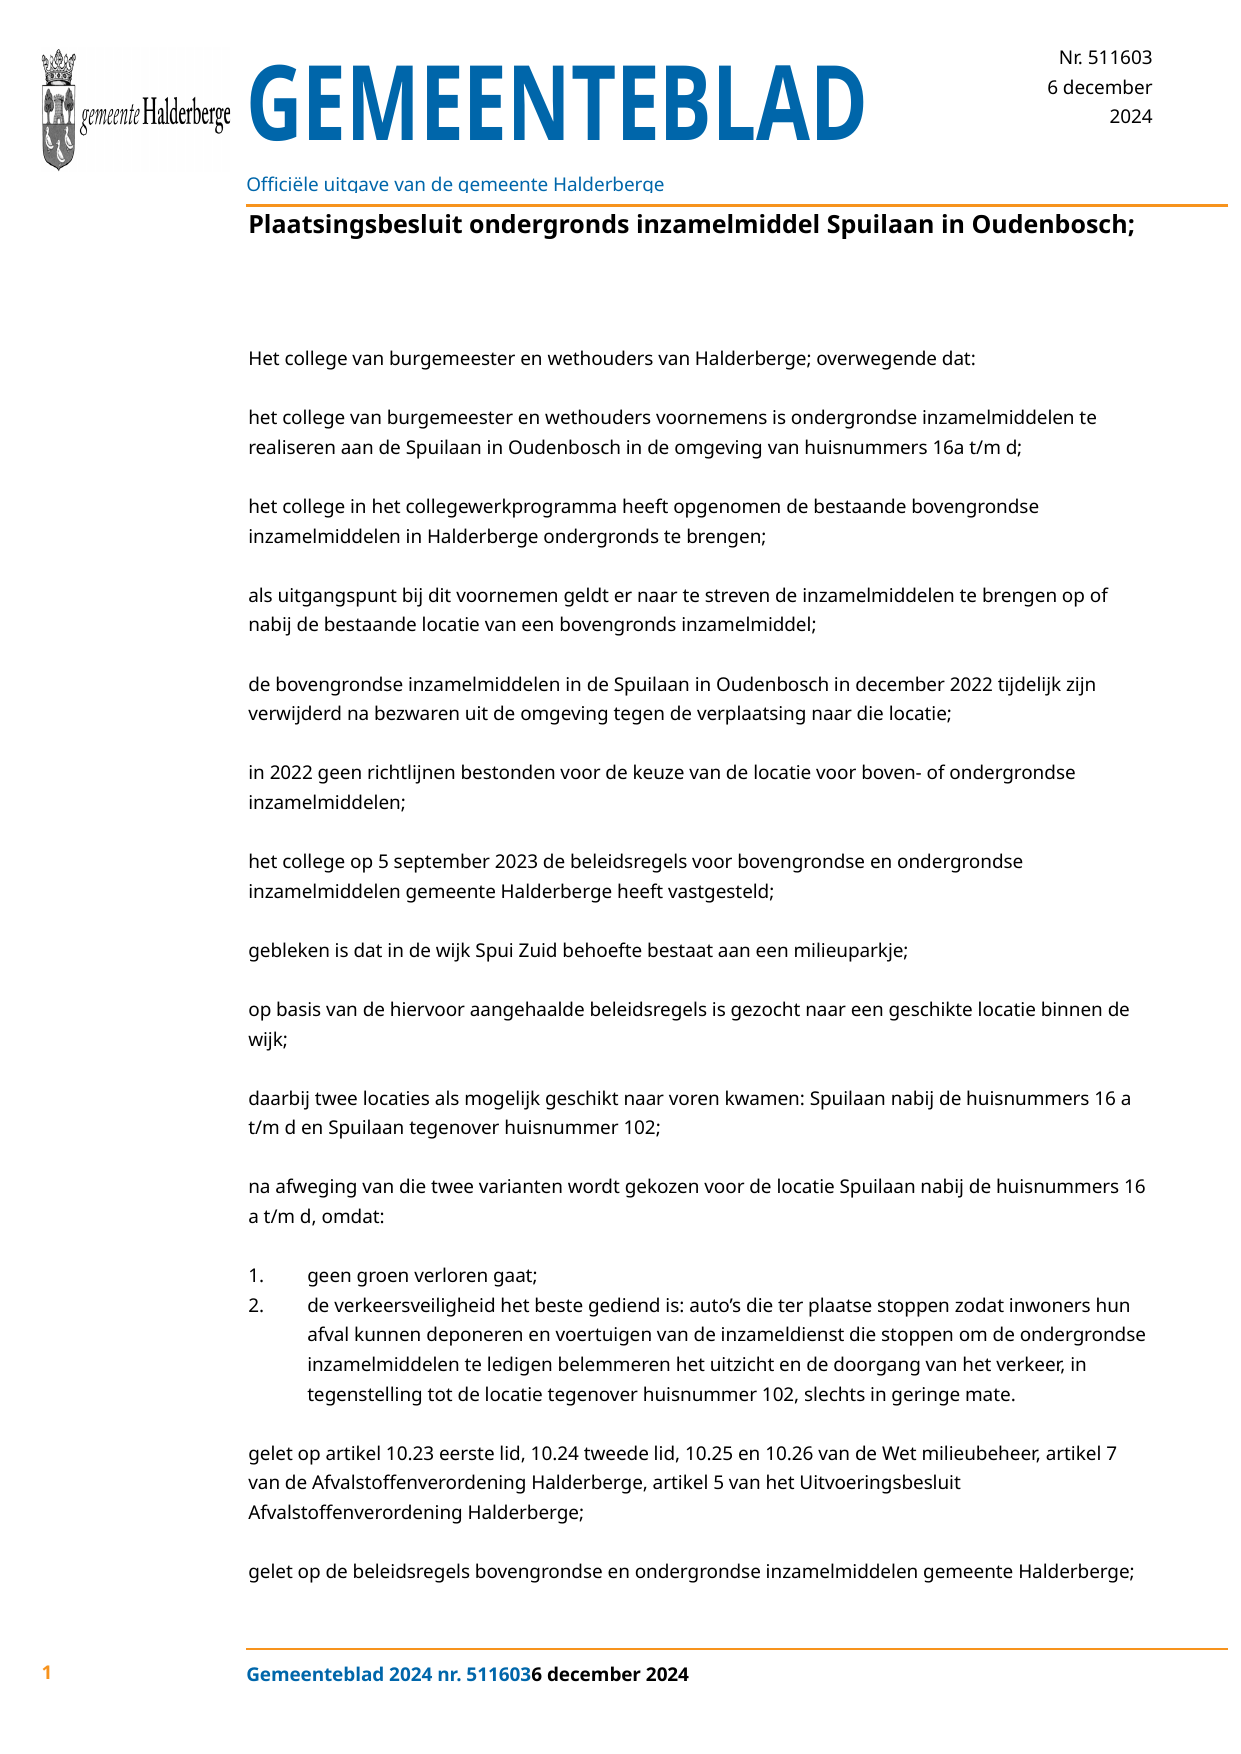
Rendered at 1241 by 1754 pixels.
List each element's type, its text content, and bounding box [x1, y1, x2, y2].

list de verkeersveiligheid het beste gediend is: auto’s die ter plaatse stoppen zodat inwoners hun afval kunnen deponeren en voertuigen van de inzameldienst die stoppen om de ondergrondse inzamelmiddelen te ledigen belemmeren het uitzicht en de doorgang van het verkeer, in tegenstelling tot de locatie tegenover huisnummer 102, slechts in geringe mate. [248, 1292, 1152, 1406]
picture [41, 47, 231, 172]
text het college op 5 september 2023 de beleidsregels voor bovengrondse en ondergrondse inzamelmiddelen gemeente Halderberge heeft vastgesteld; [248, 848, 1152, 903]
text het college van burgemeester en wethouders voornemens is ondergrondse inzamelmiddelen te realiseren aan de Spuilaan in Oudenbosch in de omgeving van huisnummers 16a t/m d; [248, 404, 1152, 460]
text als uitgangspunt bij dit voornemen geldt er naar te streven de inzamelmiddelen te brengen op of nabij de bestaande locatie van een bovengronds inzamelmiddel; [248, 582, 1152, 637]
text na afweging van die twee varianten wordt gekozen voor de locatie Spuilaan nabij de huisnummers 16 a t/m d, omdat: [248, 1174, 1152, 1229]
text daarbij twee locaties als mogelijk geschikt naar voren kwamen: Spuilaan nabij de huisnummers 16 a t/m d en Spuilaan tegenover huisnummer 102; [248, 1085, 1152, 1140]
text de bovengrondse inzamelmiddelen in de Spuilaan in Oudenbosch in december 2022 tijdelijk zijn verwijderd na bezwaren uit de omgeving tegen de verplaatsing naar die locatie; [248, 671, 1152, 726]
text gelet op artikel 10.23 eerste lid, 10.24 tweede lid, 10.25 en 10.26 van de Wet milieubeheer, artikel 7 van de Afvalstoffenverordening Halderberge, artikel 5 van het Uitvoeringsbesluit Afvalstoffenverordening Halderberge; [248, 1440, 1152, 1525]
list geen groen verloren gaat; [248, 1262, 1152, 1288]
text gelet op de beleidsregels bovengrondse en ondergrondse inzamelmiddelen gemeente Halderberge; [248, 1558, 1152, 1584]
text in 2022 geen richtlijnen bestonden voor de keuze van de locatie voor boven- of ondergrondse inzamelmiddelen; [248, 759, 1152, 815]
text Plaatsingsbesluit ondergronds inzamelmiddel Spuilaan in Oudenbosch; [248, 207, 1152, 241]
text het college in het collegewerkprogramma heeft opgenomen de bestaande bovengrondse inzamelmiddelen in Halderberge ondergronds te brengen; [248, 493, 1152, 548]
text Het college van burgemeester en wethouders van Halderberge; overwegende dat: [248, 345, 1152, 371]
text gebleken is dat in de wijk Spui Zuid behoefte bestaat aan een milieuparkje; [248, 937, 1152, 963]
text op basis van de hiervoor aangehaalde beleidsregels is gezocht naar een geschikte locatie binnen de wijk; [248, 996, 1152, 1051]
